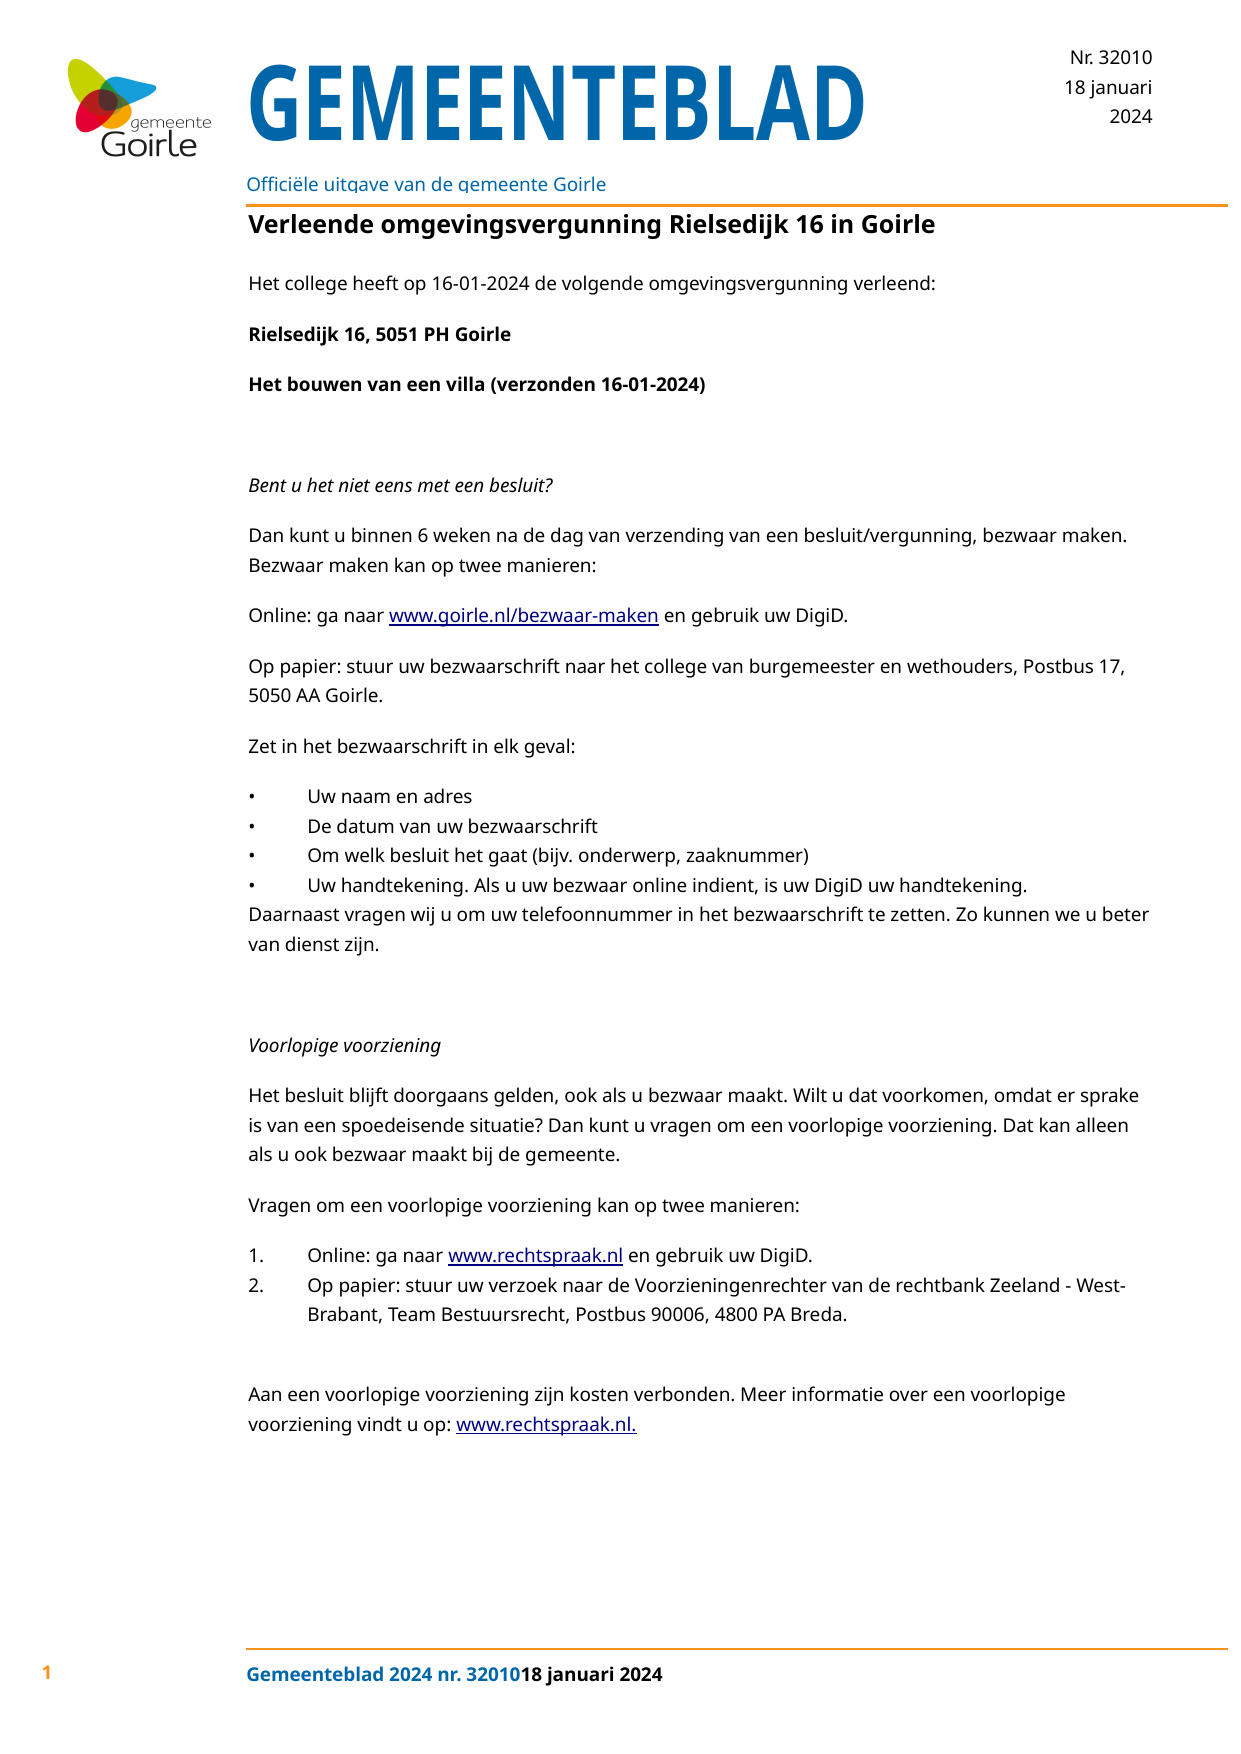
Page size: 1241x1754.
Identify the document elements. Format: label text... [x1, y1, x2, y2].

list Online: ga naar www.rechtspraak.nl en gebruik uw DigiD. [248, 1242, 1152, 1268]
text Rielsedijk 16, 5051 PH Goirle [248, 321, 1152, 346]
text Dan kunt u binnen 6 weken na de dag van verzending van een besluit/vergunning, bezwaar maken. Bezwaar maken kan op twee manieren: [248, 522, 1152, 578]
list De datum van uw bezwaarschrift [248, 813, 1152, 838]
text Het bouwen van een villa (verzonden 16-01-2024) [248, 371, 1152, 397]
list Om welk besluit het gaat (bijv. onderwerp, zaaknummer) [248, 842, 1152, 868]
list Uw naam en adres [248, 783, 1152, 809]
text Bent u het niet eens met een besluit? [248, 472, 1152, 498]
text Voorlopige voorziening [248, 1032, 1152, 1058]
text Het besluit blijft doorgaans gelden, ook als u bezwaar maakt. Wilt u dat voorkomen, omdat er sprake is van een spoedeisende situatie? Dan kunt u vragen om een voorlopige voorziening. Dat kan alleen als u ook bezwaar maakt bij de gemeente. [248, 1082, 1152, 1167]
list Uw handtekening. Als u uw bezwaar online indient, is uw DigiD uw handtekening. [248, 872, 1152, 898]
text Daarnaast vragen wij u om uw telefoonnummer in het bezwaarschrift te zetten. Zo kunnen we u beter van dienst zijn. [248, 902, 1152, 957]
text Online: ga naar www.goirle.nl/bezwaar-maken en gebruik uw DigiD. [248, 602, 1152, 628]
text Het college heeft op 16-01-2024 de volgende omgevingsvergunning verleend: [248, 270, 1152, 296]
text Aan een voorlopige voorziening zijn kosten verbonden. Meer informatie over een voorlopige voorziening vindt u op: www.rechtspraak.nl. [248, 1382, 1152, 1437]
text Vragen om een voorlopige voorziening kan op twee manieren: [248, 1192, 1152, 1218]
text Op papier: stuur uw bezwaarschrift naar het college van burgemeester en wethouders, Postbus 17, 5050 AA Goirle. [248, 653, 1152, 708]
text Verleende omgevingsvergunning Rielsedijk 16 in Goirle [248, 207, 1152, 241]
list Op papier: stuur uw verzoek naar de Voorzieningenrechter van de rechtbank Zeeland - West-Brabant, Team Bestuursrecht, Postbus 90006, 4800 PA Breda. [248, 1272, 1152, 1327]
text Zet in het bezwaarschrift in elk geval: [248, 733, 1152, 758]
picture [41, 47, 231, 172]
